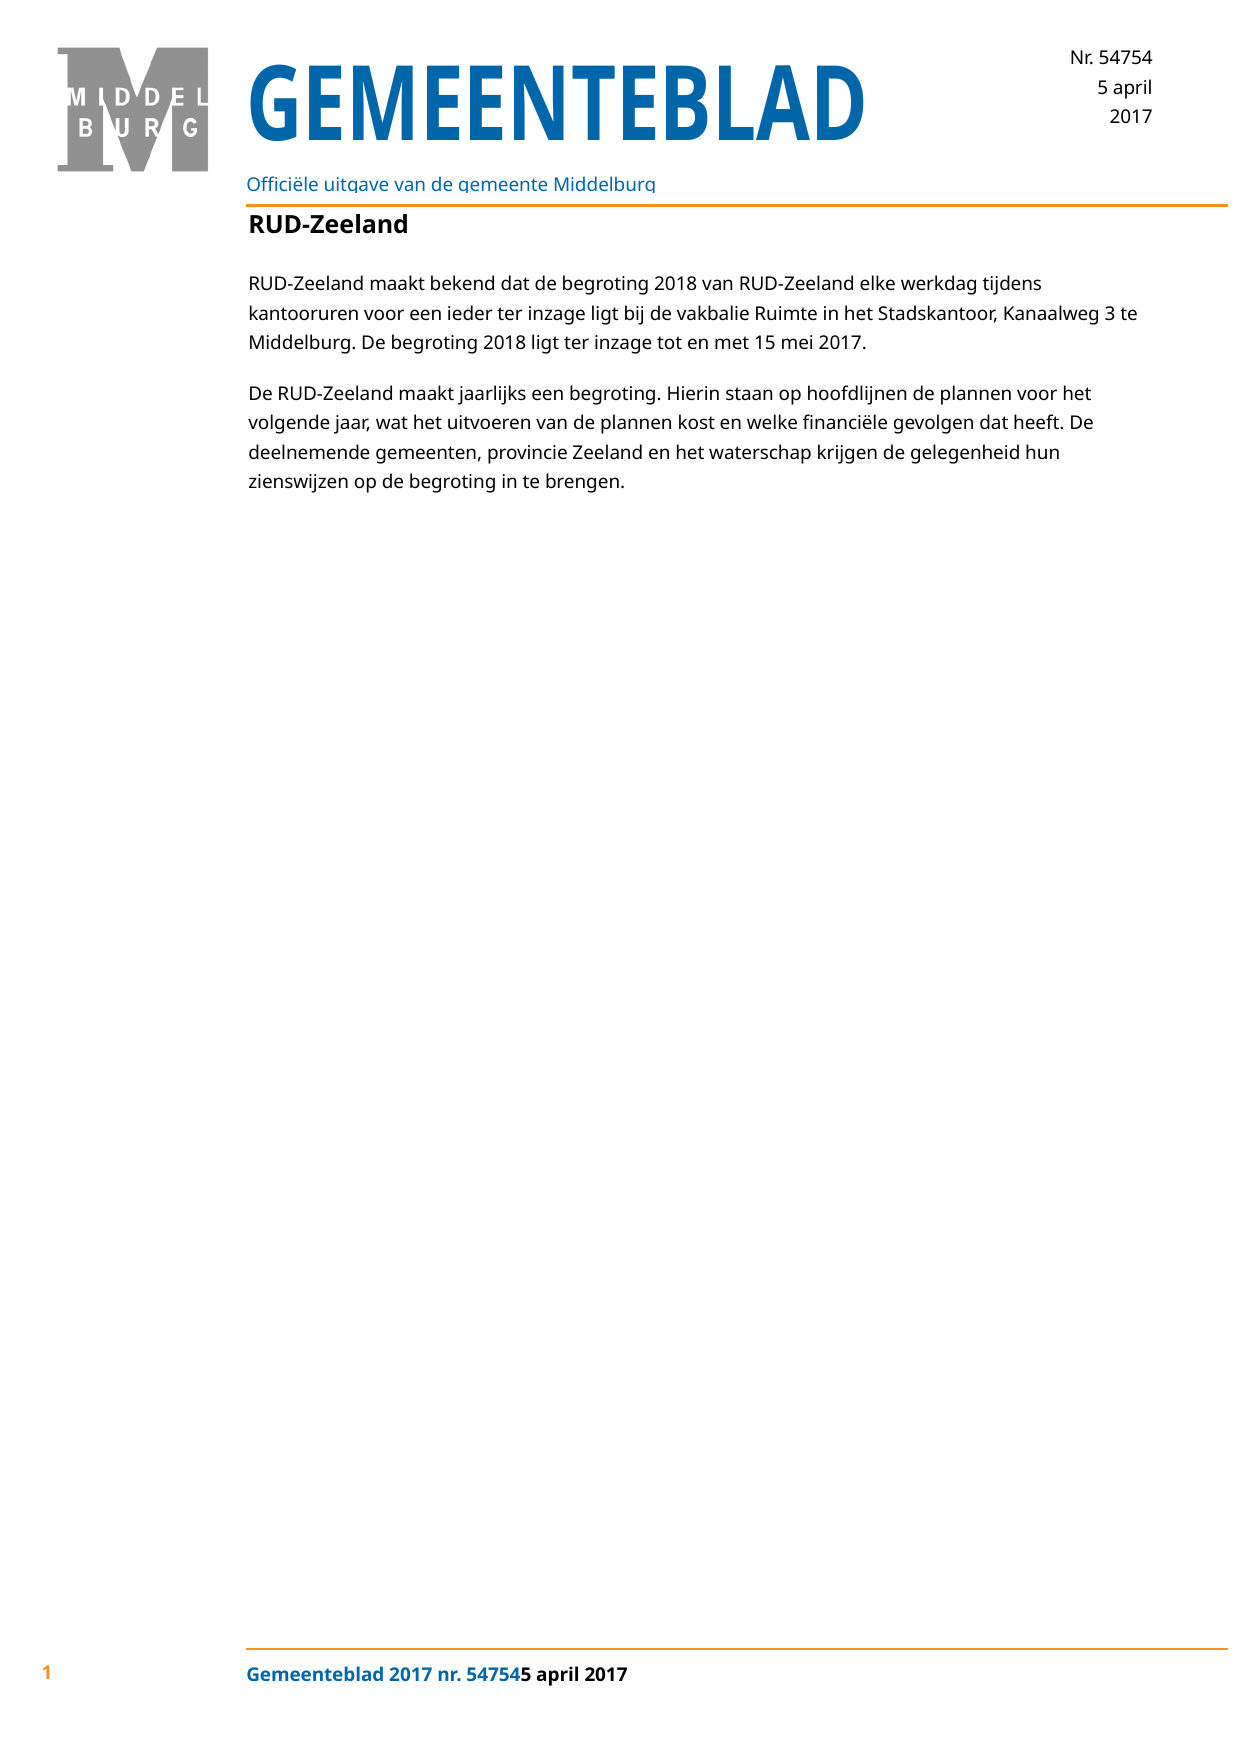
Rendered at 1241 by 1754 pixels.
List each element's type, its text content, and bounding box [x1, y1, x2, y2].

picture [41, 47, 231, 172]
text RUD-Zeeland maakt bekend dat de begroting 2018 van RUD-Zeeland elke werkdag tijdens kantooruren voor een ieder ter inzage ligt bij de vakbalie Ruimte in het Stadskantoor, Kanaalweg 3 te Middelburg. De begroting 2018 ligt ter inzage tot en met 15 mei 2017. [248, 270, 1152, 355]
text RUD-Zeeland [248, 207, 1152, 241]
text De RUD-Zeeland maakt jaarlijks een begroting. Hierin staan op hoofdlijnen de plannen voor het volgende jaar, wat het uitvoeren van de plannen kost en welke financiële gevolgen dat heeft. De deelnemende gemeenten, provincie Zeeland en het waterschap krijgen de gelegenheid hun zienswijzen op de begroting in te brengen. [248, 380, 1152, 494]
